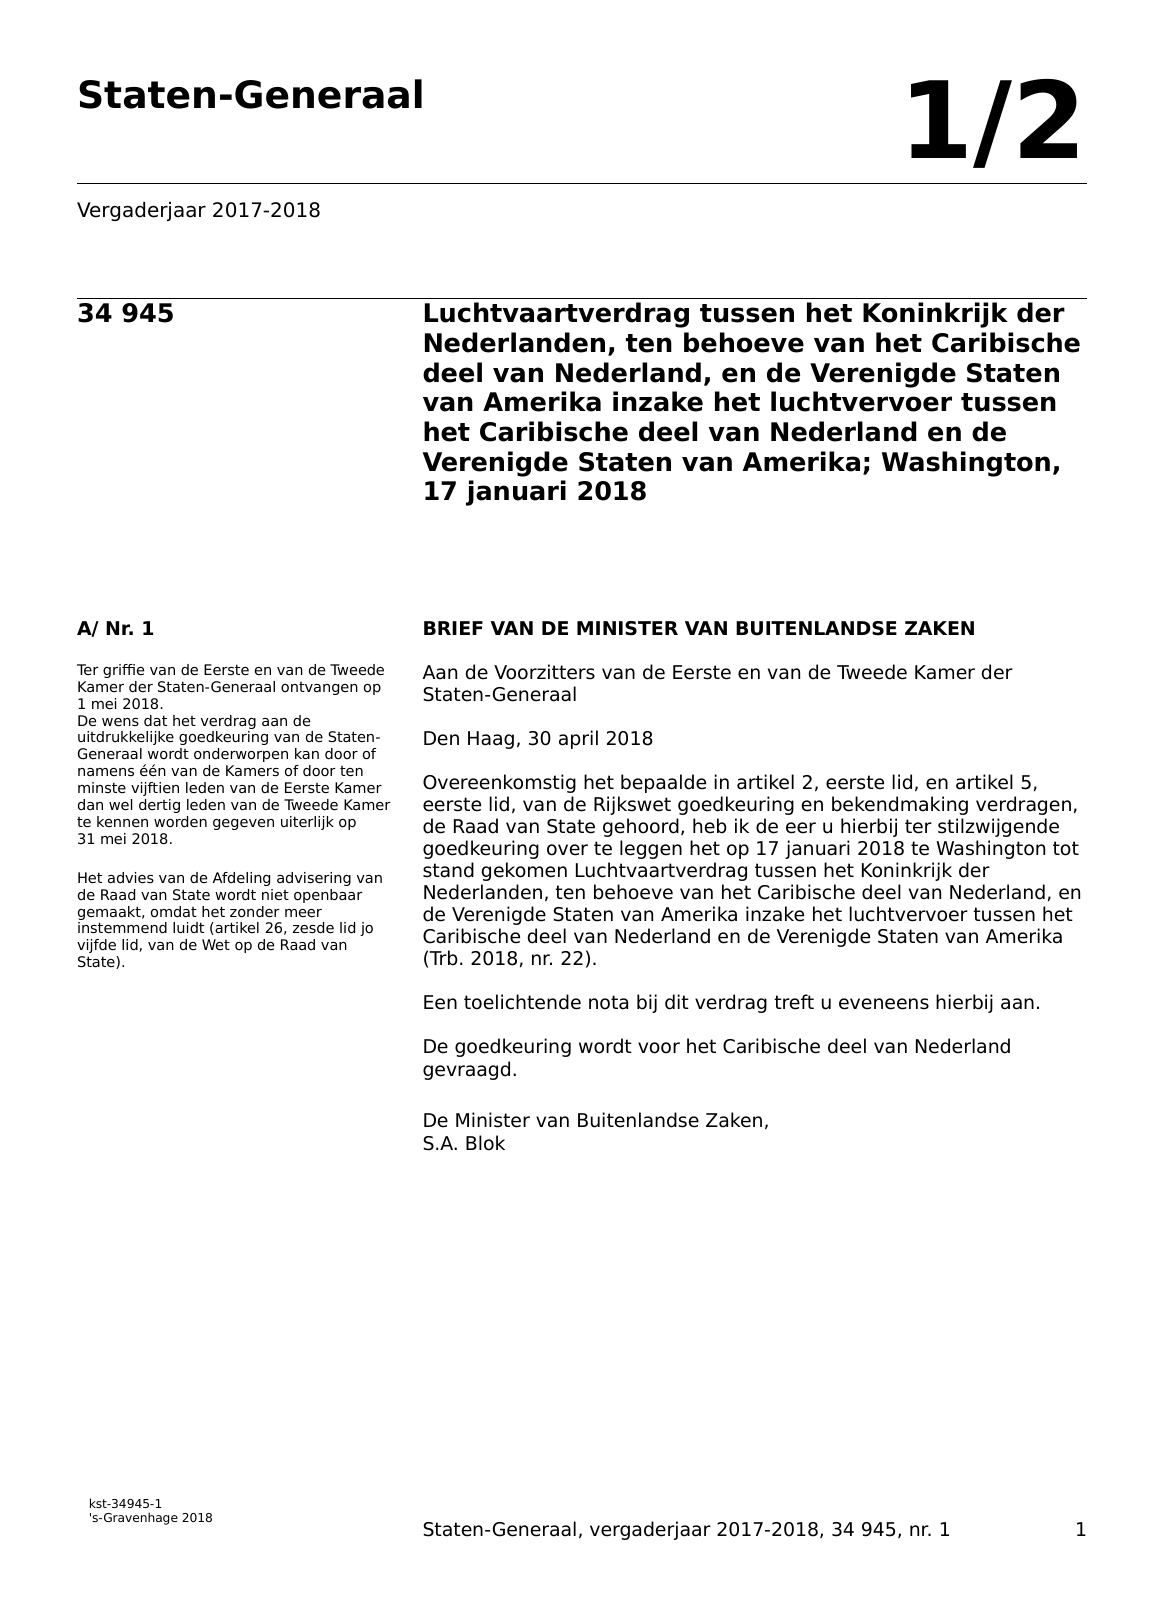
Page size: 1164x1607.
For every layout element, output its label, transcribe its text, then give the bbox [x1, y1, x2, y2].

text [77, 848, 399, 870]
text De wens dat het verdrag aan de uitdrukkelijke goedkeuring van de Staten-Generaal wordt onderworpen kan door of namens één van de Kamers of door ten minste vijftien leden van de Eerste Kamer dan wel dertig leden van de Tweede Kamer te kennen worden gegeven uiterlijk op 31 mei 2018. [77, 713, 399, 848]
text Het advies van de Afdeling advisering van de Raad van State wordt niet openbaar gemaakt, omdat het zonder meer instemmend luidt (artikel 26, zesde lid jo vijfde lid, van de Wet op de Raad van State). [77, 870, 399, 971]
text kst-34945-1 [88, 1497, 323, 1511]
text Aan de Voorzitters van de Eerste en van de Tweede Kamer der Staten-Generaal [422, 662, 1087, 706]
table_header Staten-Generaal [77, 59, 886, 183]
text Overeenkomstig het bepaalde in artikel 2, eerste lid, en artikel 5, eerste lid, van de Rijkswet goedkeuring en bekendmaking verdragen, de Raad van State gehoord, heb ik de eer u hierbij ter stilzwijgende goedkeuring over te leggen het op 17 januari 2018 te Washington tot stand gekomen Luchtvaartverdrag tussen het Koninkrijk der Nederlanden, ten behoeve van het Caribische deel van Nederland, en de Verenigde Staten van Amerika inzake het luchtvervoer tussen het Caribische deel van Nederland en de Verenigde Staten van Amerika (Trb. 2018, nr. 22). [422, 772, 1087, 970]
text De Minister van Buitenlandse Zaken, S.A. Blok [422, 1110, 1087, 1154]
text Ter griffie van de Eerste en van de Tweede Kamer der Staten-Generaal ontvangen op 1 mei 2018. [77, 662, 399, 713]
text Een toelichtende nota bij dit verdrag treft u eveneens hierbij aan. [422, 992, 1087, 1014]
text 's-Gravenhage 2018 [88, 1511, 323, 1525]
subtitle A/ Nr. 1 BRIEF VAN DE MINISTER VAN BUITENLANDSE ZAKEN [77, 618, 1087, 640]
table_header 1/2 [886, 59, 1087, 183]
subtitle 34 945 Luchtvaartverdrag tussen het Koninkrijk der Nederlanden, ten behoeve van het Caribische deel van Nederland, en de Verenigde Staten van Amerika inzake het luchtvervoer tussen het Caribische deel van Nederland en de Verenigde Staten van Amerika; Washington, 17 januari 2018 [77, 299, 1087, 507]
table_cell Vergaderjaar 2017-2018 [77, 184, 1087, 298]
text De goedkeuring wordt voor het Caribische deel van Nederland gevraagd. [422, 1036, 1087, 1080]
text Den Haag, 30 april 2018 [422, 728, 1087, 750]
